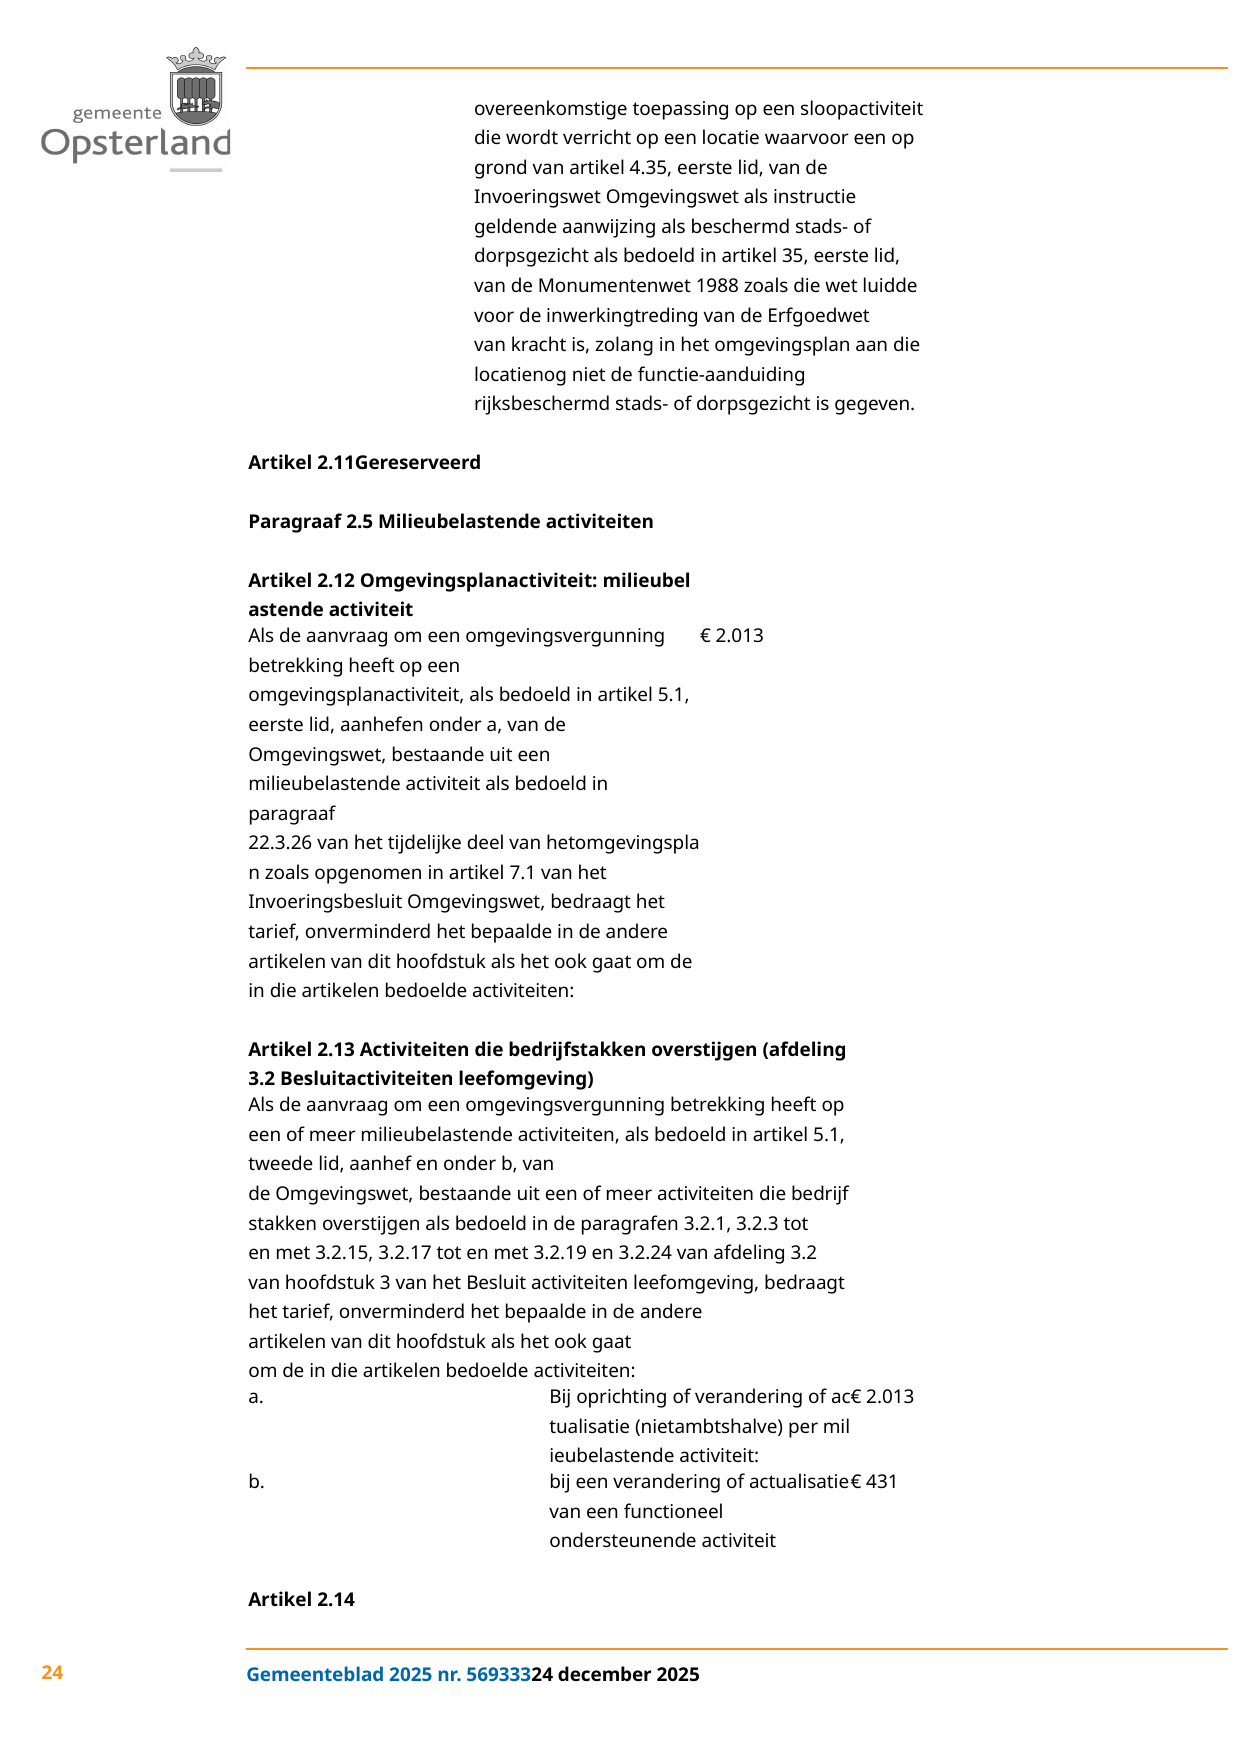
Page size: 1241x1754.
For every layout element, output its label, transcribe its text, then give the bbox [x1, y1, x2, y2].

table_cell € 2.013 [850, 1383, 1152, 1468]
table_cell € 2.013 [700, 623, 1152, 1003]
table_header [700, 567, 1152, 622]
table_cell a. [248, 1383, 549, 1468]
table_cell [926, 95, 1152, 416]
table_cell € 431 [850, 1468, 1152, 1553]
table_header [850, 1036, 1152, 1091]
table_cell Als de aanvraag om een omgevingsvergunning betrekking heeft op een of meer milieubelastende activiteiten, als bedoeld in artikel 5.1, tweede lid, aanhef en onder b, van de Omgevingswet, bestaande uit een of meer activiteiten die bedrijfstakken overstijgen als bedoeld in de paragrafen 3.2.1, 3.2.3 tot en met 3.2.15, 3.2.17 tot en met 3.2.19 en 3.2.24 van afdeling 3.2 van hoofdstuk 3 van het Besluit activiteiten leefomgeving, bedraagt het tarief, onverminderd het bepaalde in de andere artikelen van dit hoofdstuk als het ook gaat om de in die artikelen bedoelde activiteiten: [248, 1091, 850, 1383]
table_header [926, 1586, 1152, 1612]
table_header Artikel 2.12 Omgevingsplanactiviteit: milieubelastende activiteit [248, 567, 700, 622]
table_header [700, 449, 1152, 475]
table_cell bij een verandering of actualisatie van een functioneel ondersteunende activiteit [549, 1468, 850, 1553]
table_cell [248, 95, 474, 416]
table_cell Als de aanvraag om een omgevingsvergunning betrekking heeft op een omgevingsplanactiviteit, als bedoeld in artikel 5.1,eerste lid, aanhefen onder a, van de Omgevingswet, bestaande uit een milieubelastende activiteit als bedoeld in paragraaf 22.3.26 van het tijdelijke deel van hetomgevingsplan zoals opgenomen in artikel 7.1 van het Invoeringsbesluit Omgevingswet, bedraagt het tarief, onverminderd het bepaalde in de andere artikelen van dit hoofdstuk als het ook gaat om de in die artikelen bedoelde activiteiten: [248, 623, 700, 1003]
table_cell b. [248, 1468, 549, 1553]
table_cell overeenkomstige toepassing op een sloopactiviteit die wordt verricht op een locatie waarvoor een op grond van artikel 4.35, eerste lid, van de Invoeringswet Omgevingswet als instructie geldende aanwijzing als beschermd stads- of dorpsgezicht als bedoeld in artikel 35, eerste lid, van de Monumentenwet 1988 zoals die wet luidde voor de inwerkingtreding van de Erfgoedwet van kracht is, zolang in het omgevingsplan aan die locatienog niet de functie-aanduiding rijksbeschermd stads- of dorpsgezicht is gegeven. [474, 95, 926, 416]
text Paragraaf 2.5 Milieubelastende activiteiten [248, 508, 1152, 533]
table_header Artikel 2.11Gereserveerd [248, 449, 700, 475]
table_header Artikel 2.13 Activiteiten die bedrijfstakken overstijgen (afdeling 3.2 Besluitactiviteiten leefomgeving) [248, 1036, 850, 1091]
table_header Artikel 2.14 [248, 1586, 926, 1612]
picture [41, 47, 231, 172]
table_cell [850, 1091, 1152, 1383]
table_cell Bij oprichting of verandering of actualisatie (nietambtshalve) per milieubelastende activiteit: [549, 1383, 850, 1468]
